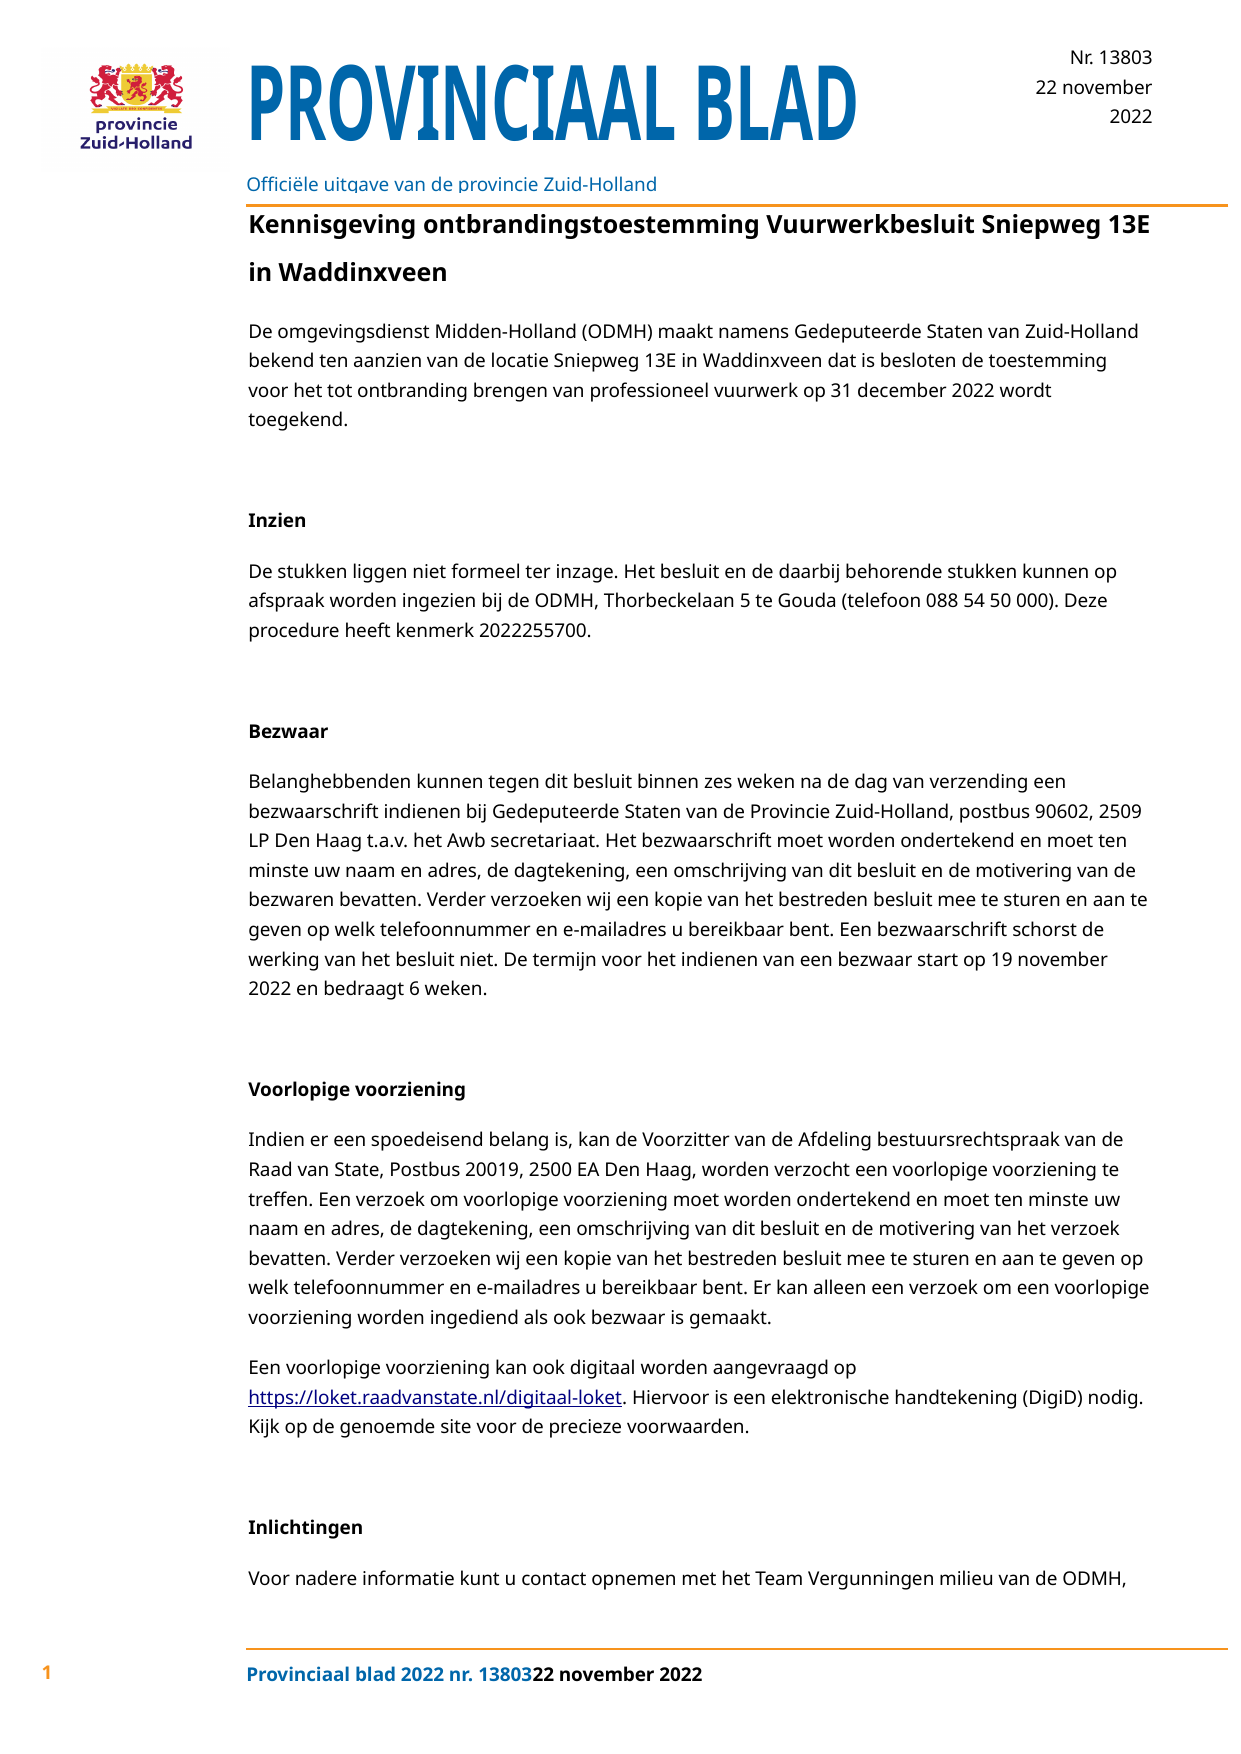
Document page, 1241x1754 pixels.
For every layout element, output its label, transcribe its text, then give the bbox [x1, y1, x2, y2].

text Een voorlopige voorziening kan ook digitaal worden aangevraagd op https://loket.raadvanstate.nl/digitaal-loket. Hiervoor is een elektronische handtekening (DigiD) nodig. Kijk op de genoemde site voor de precieze voorwaarden. [248, 1354, 1152, 1439]
text Indien er een spoedeisend belang is, kan de Voorzitter van de Afdeling bestuursrechtspraak van de Raad van State, Postbus 20019, 2500 EA Den Haag, worden verzocht een voorlopige voorziening te treffen. Een verzoek om voorlopige voorziening moet worden ondertekend en moet ten minste uw naam en adres, de dagtekening, een omschrijving van dit besluit en de motivering van het verzoek bevatten. Verder verzoeken wij een kopie van het bestreden besluit mee te sturen en aan te geven op welk telefoonnummer en e-mailadres u bereikbaar bent. Er kan alleen een verzoek om een voorlopige voorziening worden ingediend als ook bezwaar is gemaakt. [248, 1127, 1152, 1330]
text Voor nadere informatie kunt u contact opnemen met het Team Vergunningen milieu van de ODMH, [248, 1565, 1152, 1591]
text De omgevingsdienst Midden-Holland (ODMH) maakt namens Gedeputeerde Staten van Zuid-Holland bekend ten aanzien van de locatie Sniepweg 13E in Waddinxveen dat is besloten de toestemming voor het tot ontbranding brengen van professioneel vuurwerk op 31 december 2022 wordt toegekend. [248, 318, 1152, 432]
text De stukken liggen niet formeel ter inzage. Het besluit en de daarbij behorende stukken kunnen op afspraak worden ingezien bij de ODMH, Thorbeckelaan 5 te Gouda (telefoon 088 54 50 000). Deze procedure heeft kenmerk 2022255700. [248, 558, 1152, 643]
text Belanghebbenden kunnen tegen dit besluit binnen zes weken na de dag van verzending een bezwaarschrift indienen bij Gedeputeerde Staten van de Provincie Zuid-Holland, postbus 90602, 2509 LP Den Haag t.a.v. het Awb secretariaat. Het bezwaarschrift moet worden ondertekend en moet ten minste uw naam en adres, de dagtekening, een omschrijving van dit besluit en de motivering van de bezwaren bevatten. Verder verzoeken wij een kopie van het bestreden besluit mee te sturen en aan te geven op welk telefoonnummer en e-mailadres u bereikbaar bent. Een bezwaarschrift schorst de werking van het besluit niet. De termijn voor het indienen van een bezwaar start op 19 november 2022 en bedraagt 6 weken. [248, 768, 1152, 1001]
text Kennisgeving ontbrandingstoestemming Vuurwerkbesluit Sniepweg 13E in Waddinxveen [248, 207, 1152, 288]
text Inzien [248, 507, 1152, 533]
text Voorlopige voorziening [248, 1076, 1152, 1102]
text Inlichtingen [248, 1514, 1152, 1540]
picture [41, 47, 231, 172]
text Bezwaar [248, 718, 1152, 744]
